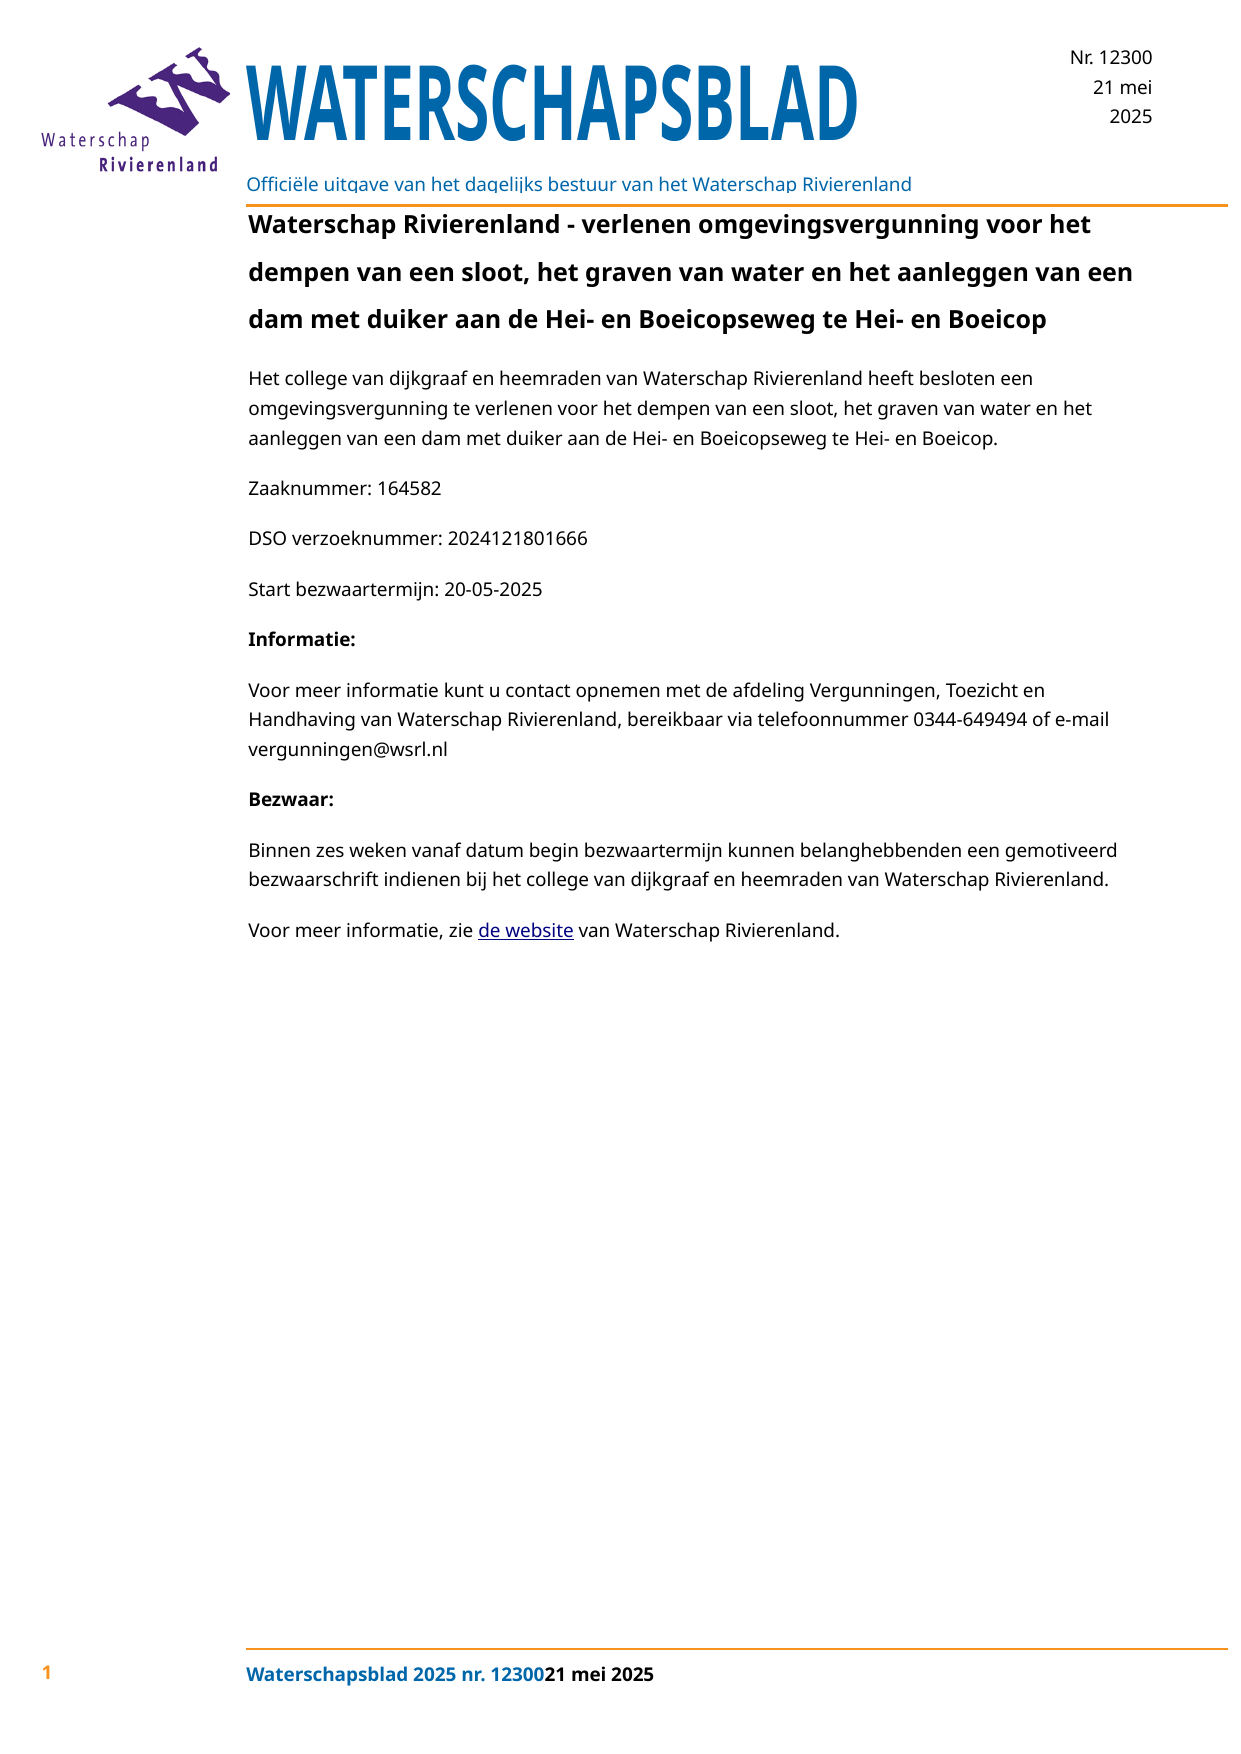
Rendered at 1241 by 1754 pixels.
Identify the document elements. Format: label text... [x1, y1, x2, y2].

text Voor meer informatie kunt u contact opnemen met de afdeling Vergunningen, Toezicht en Handhaving van Waterschap Rivierenland, bereikbaar via telefoonnummer 0344-649494 of e-mail vergunningen@wsrl.nl [248, 677, 1152, 762]
text Het college van dijkgraaf en heemraden van Waterschap Rivierenland heeft besloten een omgevingsvergunning te verlenen voor het dempen van een sloot, het graven van water en het aanleggen van een dam met duiker aan de Hei- en Boeicopseweg te Hei- en Boeicop. [248, 366, 1152, 450]
text Binnen zes weken vanaf datum begin bezwaartermijn kunnen belanghebbenden een gemotiveerd bezwaarschrift indienen bij het college van dijkgraaf en heemraden van Waterschap Rivierenland. [248, 837, 1152, 892]
text DSO verzoeknummer: 2024121801666 [248, 526, 1152, 551]
text Start bezwaartermijn: 20-05-2025 [248, 576, 1152, 602]
text Waterschap Rivierenland - verlenen omgevingsvergunning voor het dempen van een sloot, het graven van water en het aanleggen van een dam met duiker aan de Hei- en Boeicopseweg te Hei- en Boeicop [248, 207, 1152, 336]
text Zaaknummer: 164582 [248, 475, 1152, 501]
text Informatie: [248, 626, 1152, 652]
text Voor meer informatie, zie de website van Waterschap Rivierenland. [248, 917, 1152, 942]
text Bezwaar: [248, 786, 1152, 812]
picture [41, 47, 231, 172]
